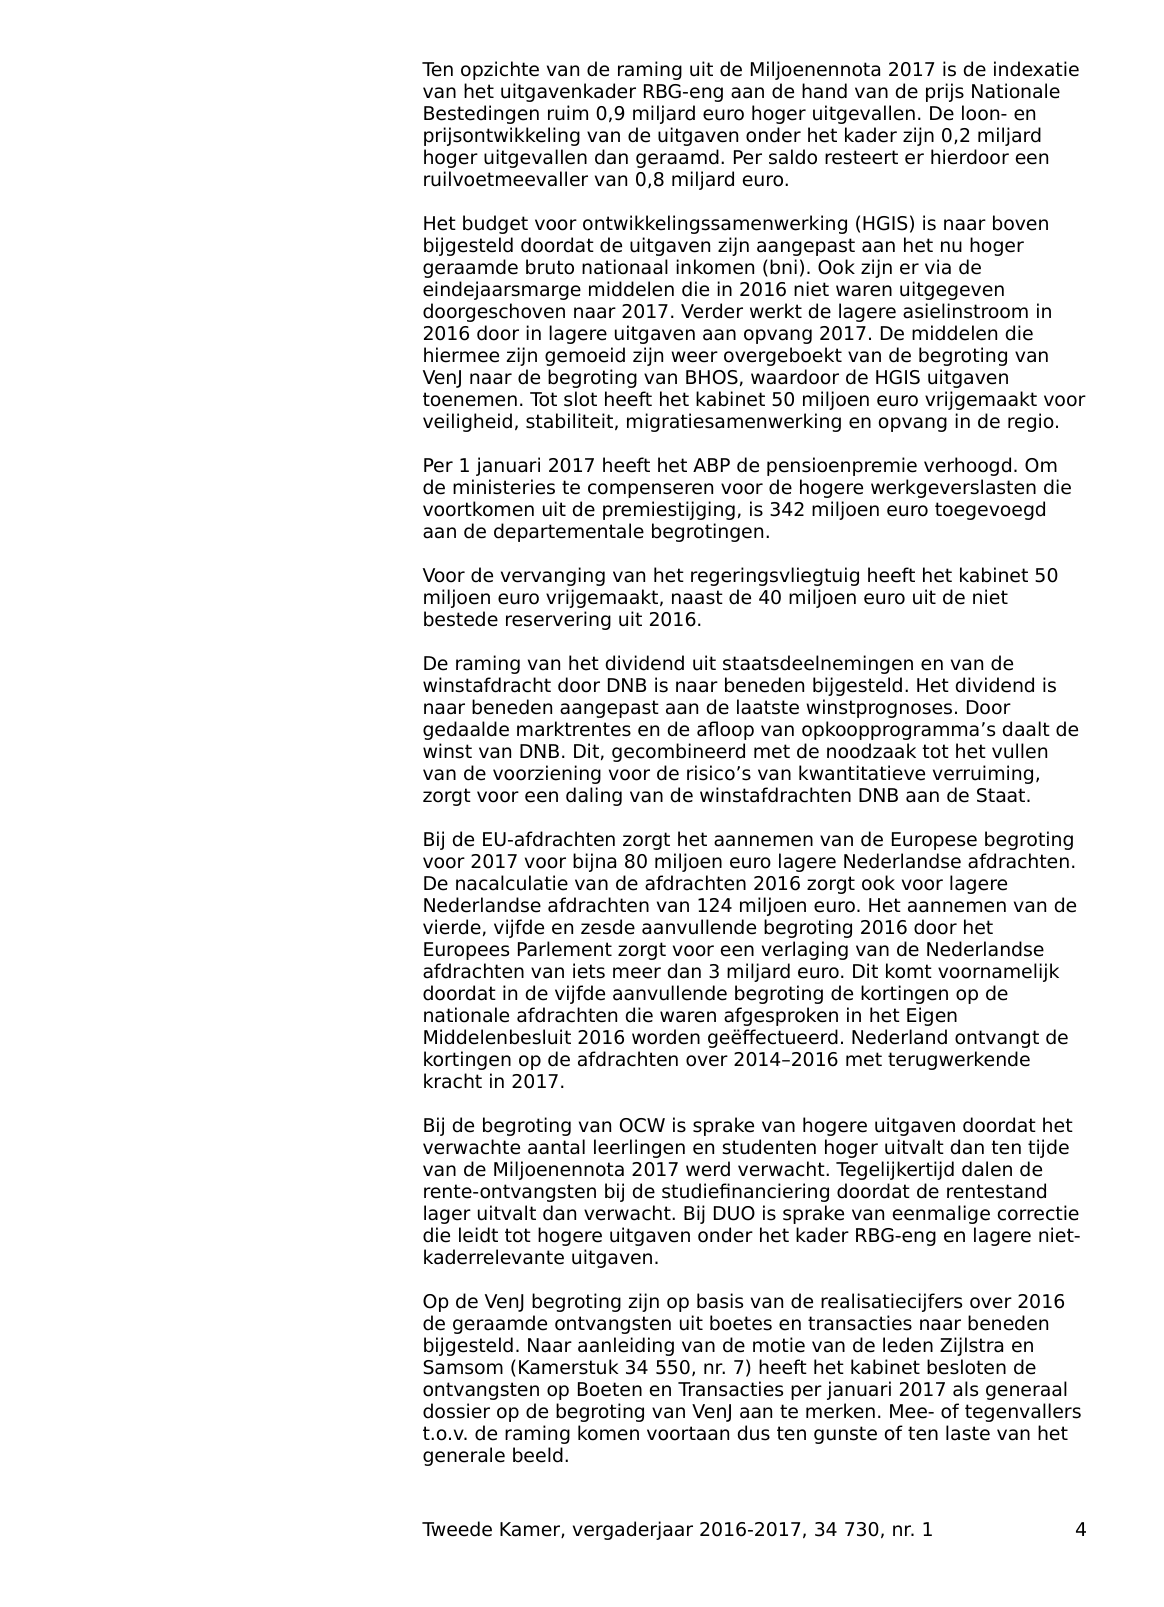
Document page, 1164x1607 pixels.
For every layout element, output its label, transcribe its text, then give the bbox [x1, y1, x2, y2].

text De raming van het dividend uit staatsdeelnemingen en van de winstafdracht door DNB is naar beneden bijgesteld. Het dividend is naar beneden aangepast aan de laatste winstprognoses. Door gedaalde marktrentes en de afloop van opkoopprogramma’s daalt de winst van DNB. Dit, gecombineerd met de noodzaak tot het vullen van de voorziening voor de risico’s van kwantitatieve verruiming, zorgt voor een daling van de winstafdrachten DNB aan de Staat. [422, 653, 1087, 807]
text Bij de begroting van OCW is sprake van hogere uitgaven doordat het verwachte aantal leerlingen en studenten hoger uitvalt dan ten tijde van de Miljoenennota 2017 werd verwacht. Tegelijkertijd dalen de rente-ontvangsten bij de studiefinanciering doordat de rentestand lager uitvalt dan verwacht. Bij DUO is sprake van eenmalige correctie die leidt tot hogere uitgaven onder het kader RBG-eng en lagere niet-kaderrelevante uitgaven. [422, 1115, 1087, 1269]
text Op de VenJ begroting zijn op basis van de realisatiecijfers over 2016 de geraamde ontvangsten uit boetes en transacties naar beneden bijgesteld. Naar aanleiding van de motie van de leden Zijlstra en Samsom (Kamerstuk 34 550, nr. 7) heeft het kabinet besloten de ontvangsten op Boeten en Transacties per januari 2017 als generaal dossier op de begroting van VenJ aan te merken. Mee- of tegenvallers t.o.v. de raming komen voortaan dus ten gunste of ten laste van het generale beeld. [422, 1291, 1087, 1467]
text Bij de EU-afdrachten zorgt het aannemen van de Europese begroting voor 2017 voor bijna 80 miljoen euro lagere Nederlandse afdrachten. De nacalculatie van de afdrachten 2016 zorgt ook voor lagere Nederlandse afdrachten van 124 miljoen euro. Het aannemen van de vierde, vijfde en zesde aanvullende begroting 2016 door het Europees Parlement zorgt voor een verlaging van de Nederlandse afdrachten van iets meer dan 3 miljard euro. Dit komt voornamelijk doordat in de vijfde aanvullende begroting de kortingen op de nationale afdrachten die waren afgesproken in het Eigen Middelenbesluit 2016 worden geëffectueerd. Nederland ontvangt de kortingen op de afdrachten over 2014–2016 met terugwerkende kracht in 2017. [422, 829, 1087, 1093]
text Per 1 januari 2017 heeft het ABP de pensioenpremie verhoogd. Om de ministeries te compenseren voor de hogere werkgeverslasten die voortkomen uit de premiestijging, is 342 miljoen euro toegevoegd aan de departementale begrotingen. [422, 455, 1087, 543]
text Het budget voor ontwikkelingssamenwerking (HGIS) is naar boven bijgesteld doordat de uitgaven zijn aangepast aan het nu hoger geraamde bruto nationaal inkomen (bni). Ook zijn er via de eindejaarsmarge middelen die in 2016 niet waren uitgegeven doorgeschoven naar 2017. Verder werkt de lagere asielinstroom in 2016 door in lagere uitgaven aan opvang 2017. De middelen die hiermee zijn gemoeid zijn weer overgeboekt van de begroting van VenJ naar de begroting van BHOS, waardoor de HGIS uitgaven toenemen. Tot slot heeft het kabinet 50 miljoen euro vrijgemaakt voor veiligheid, stabiliteit, migratiesamenwerking en opvang in de regio. [422, 213, 1087, 433]
text Ten opzichte van de raming uit de Miljoenennota 2017 is de indexatie van het uitgavenkader RBG-eng aan de hand van de prijs Nationale Bestedingen ruim 0,9 miljard euro hoger uitgevallen. De loon- en prijsontwikkeling van de uitgaven onder het kader zijn 0,2 miljard hoger uitgevallen dan geraamd. Per saldo resteert er hierdoor een ruilvoetmeevaller van 0,8 miljard euro. [422, 59, 1087, 191]
text Voor de vervanging van het regeringsvliegtuig heeft het kabinet 50 miljoen euro vrijgemaakt, naast de 40 miljoen euro uit de niet bestede reservering uit 2016. [422, 565, 1087, 631]
